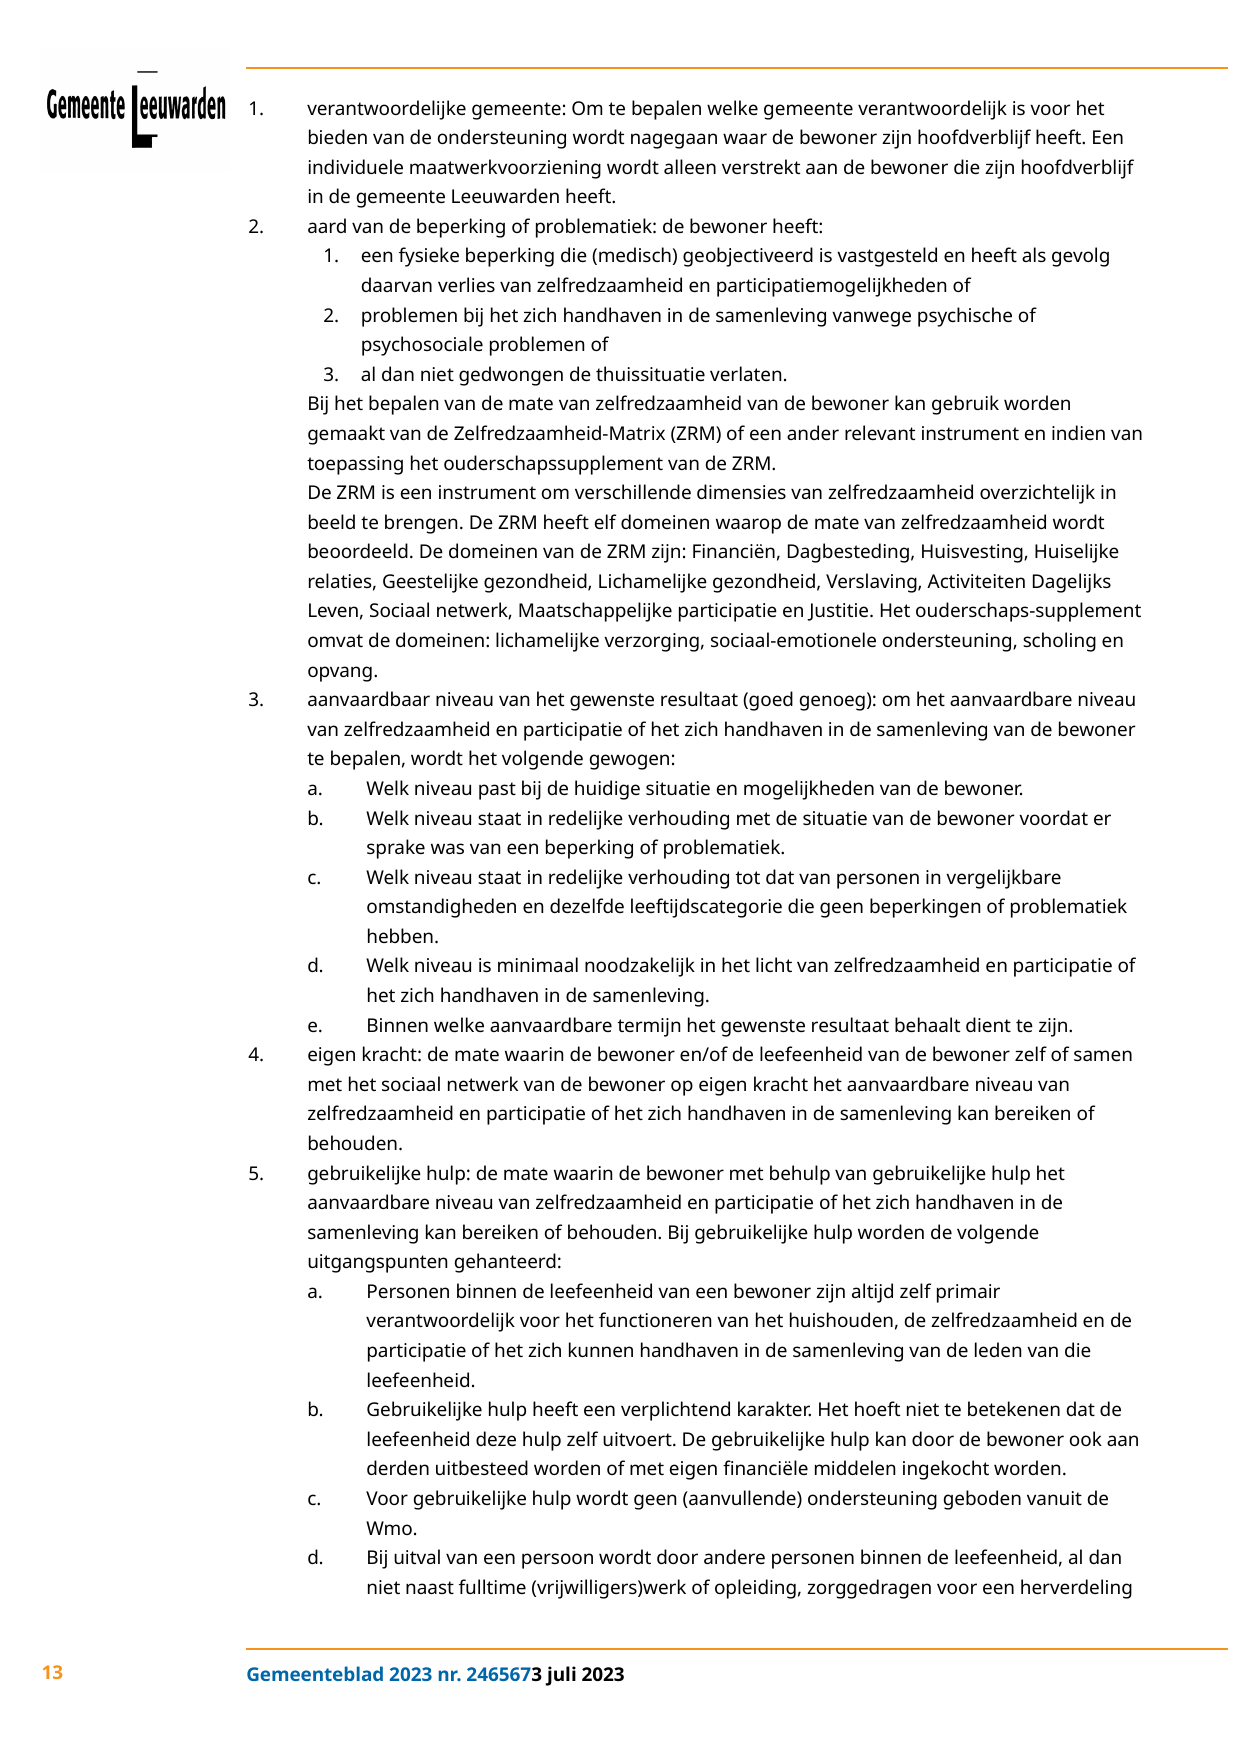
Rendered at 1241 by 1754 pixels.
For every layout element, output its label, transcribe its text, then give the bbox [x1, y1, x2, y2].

list Voor gebruikelijke hulp wordt geen (aanvullende) ondersteuning geboden vanuit de Wmo. [307, 1485, 1152, 1541]
list eigen kracht: de mate waarin de bewoner en/of de leefeenheid van de bewoner zelf of samen met het sociaal netwerk van de bewoner op eigen kracht het aanvaardbare niveau van zelfredzaamheid en participatie of het zich handhaven in de samenleving kan bereiken of behouden. [248, 1041, 1152, 1156]
list Binnen welke aanvaardbare termijn het gewenste resultaat behaalt dient te zijn. [307, 1012, 1152, 1038]
list aanvaardbaar niveau van het gewenste resultaat (goed genoeg): om het aanvaardbare niveau van zelfredzaamheid en participatie of het zich handhaven in de samenleving van de bewoner te bepalen, wordt het volgende gewogen: [248, 686, 1152, 771]
picture [41, 47, 231, 172]
list aard van de beperking of problematiek: de bewoner heeft: [248, 213, 1152, 239]
list Welk niveau staat in redelijke verhouding tot dat van personen in vergelijkbare omstandigheden en dezelfde leeftijdscategorie die geen beperkingen of problematiek hebben. [307, 864, 1152, 949]
list Gebruikelijke hulp heeft een verplichtend karakter. Het hoeft niet te betekenen dat de leefeenheid deze hulp zelf uitvoert. De gebruikelijke hulp kan door de bewoner ook aan derden uitbesteed worden of met eigen financiële middelen ingekocht worden. [307, 1396, 1152, 1481]
list al dan niet gedwongen de thuissituatie verlaten. [323, 361, 1152, 387]
list Bij uitval van een persoon wordt door andere personen binnen de leefeenheid, al dan niet naast fulltime (vrijwilligers)werk of opleiding, zorggedragen voor een herverdeling [307, 1544, 1152, 1600]
list Welk niveau past bij de huidige situatie en mogelijkheden van de bewoner. [307, 775, 1152, 801]
list Personen binnen de leefeenheid van een bewoner zijn altijd zelf primair verantwoordelijk voor het functioneren van het huishouden, de zelfredzaamheid en de participatie of het zich kunnen handhaven in de samenleving van de leden van die leefeenheid. [307, 1278, 1152, 1393]
list een fysieke beperking die (medisch) geobjectiveerd is vastgesteld en heeft als gevolg daarvan verlies van zelfredzaamheid en participatiemogelijkheden of [323, 243, 1152, 298]
list gebruikelijke hulp: de mate waarin de bewoner met behulp van gebruikelijke hulp het aanvaardbare niveau van zelfredzaamheid en participatie of het zich handhaven in de samenleving kan bereiken of behouden. Bij gebruikelijke hulp worden de volgende uitgangspunten gehanteerd: [248, 1160, 1152, 1274]
list Welk niveau is minimaal noodzakelijk in het licht van zelfredzaamheid en participatie of het zich handhaven in de samenleving. [307, 953, 1152, 1008]
list verantwoordelijke gemeente: Om te bepalen welke gemeente verantwoordelijk is voor het bieden van de ondersteuning wordt nagegaan waar de bewoner zijn hoofdverblijf heeft. Een individuele maatwerkvoorziening wordt alleen verstrekt aan de bewoner die zijn hoofdverblijf in de gemeente Leeuwarden heeft. [248, 95, 1152, 209]
list De ZRM is een instrument om verschillende dimensies van zelfredzaamheid overzichtelijk in beeld te brengen. De ZRM heeft elf domeinen waarop de mate van zelfredzaamheid wordt beoordeeld. De domeinen van de ZRM zijn: Financiën, Dagbesteding, Huisvesting, Huiselijke relaties, Geestelijke gezondheid, Lichamelijke gezondheid, Verslaving, Activiteiten Dagelijks Leven, Sociaal netwerk, Maatschappelijke participatie en Justitie. Het ouderschaps-supplement omvat de domeinen: lichamelijke verzorging, sociaal-emotionele ondersteuning, scholing en opvang. [248, 479, 1152, 683]
list problemen bij het zich handhaven in de samenleving vanwege psychische of psychosociale problemen of [323, 302, 1152, 357]
list Welk niveau staat in redelijke verhouding met de situatie van de bewoner voordat er sprake was van een beperking of problematiek. [307, 805, 1152, 860]
list Bij het bepalen van de mate van zelfredzaamheid van de bewoner kan gebruik worden gemaakt van de Zelfredzaamheid-Matrix (ZRM) of een ander relevant instrument en indien van toepassing het ouderschapssupplement van de ZRM. [248, 391, 1152, 476]
